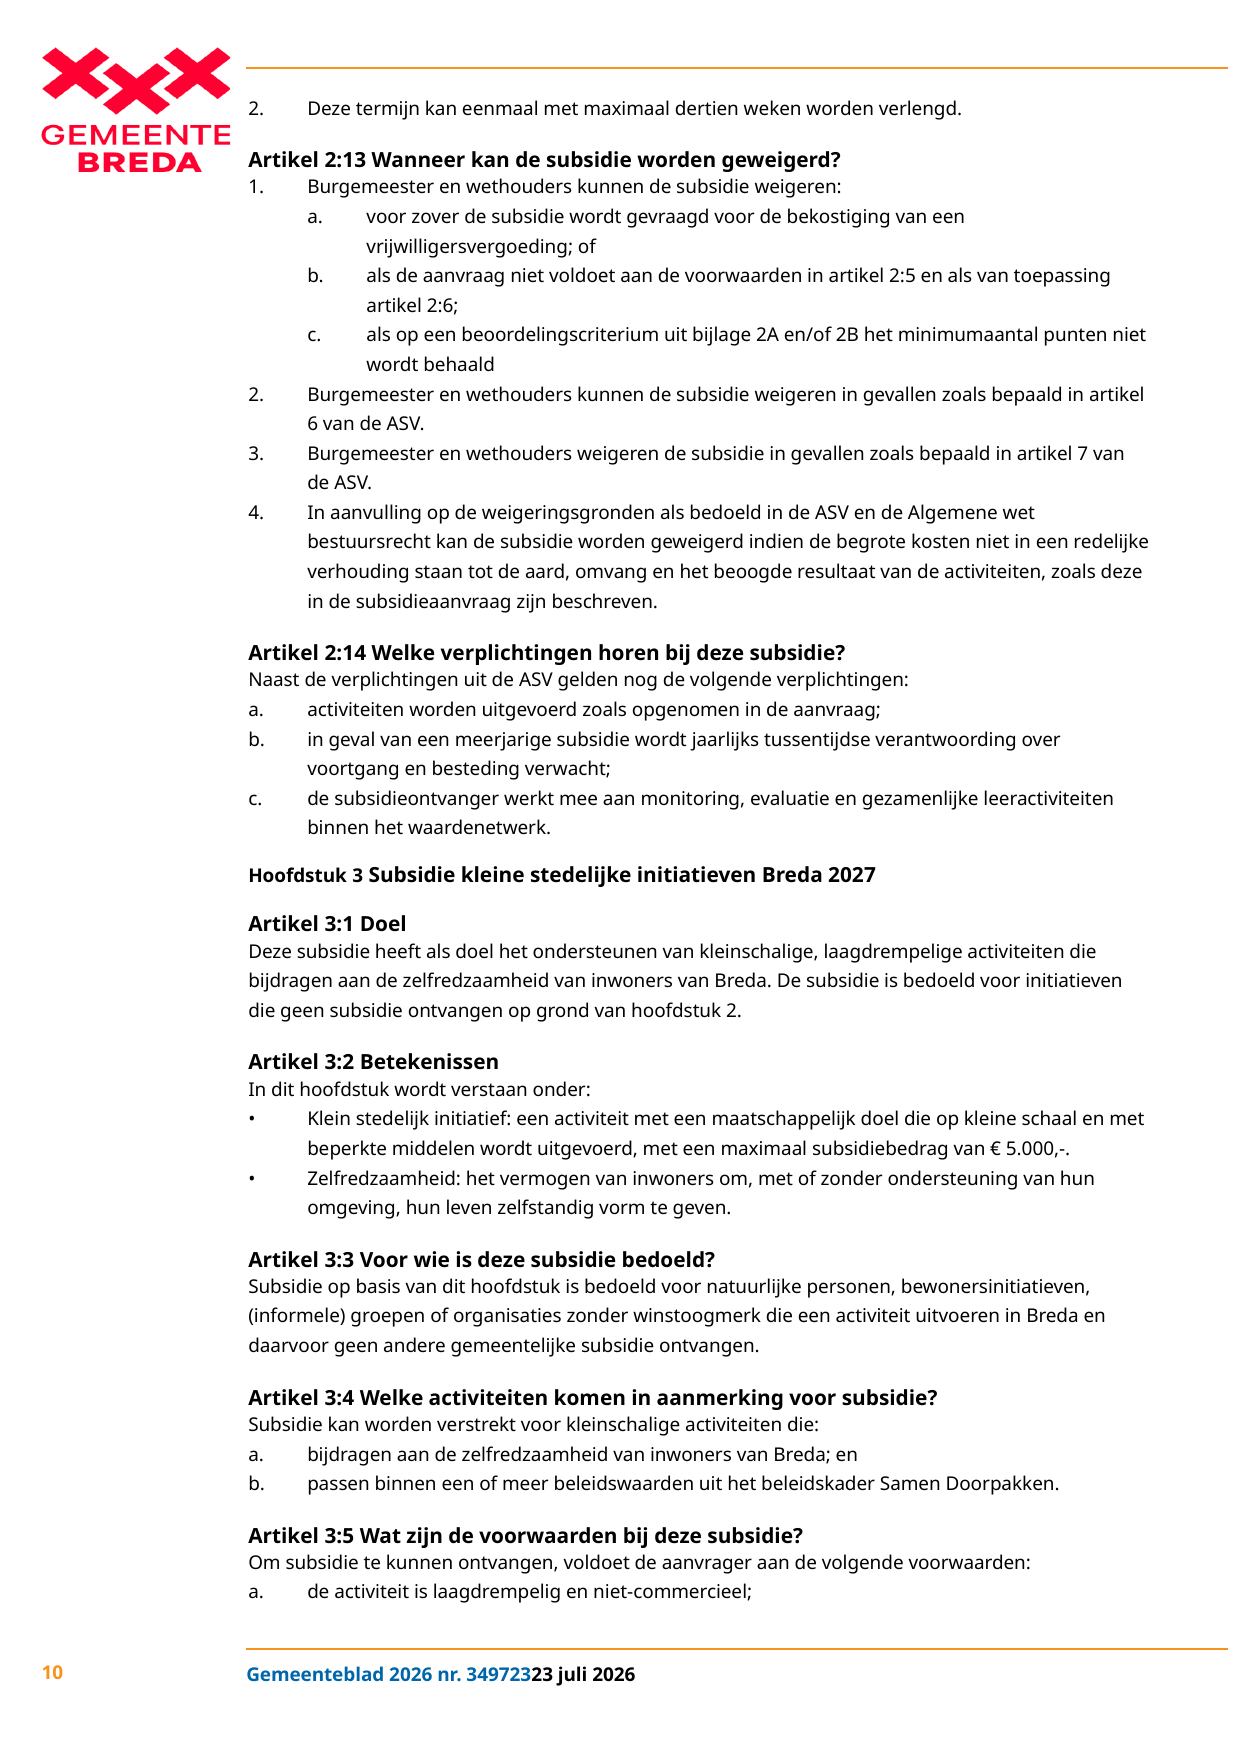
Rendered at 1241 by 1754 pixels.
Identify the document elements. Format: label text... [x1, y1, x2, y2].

text Artikel 2:14 Welke verplichtingen horen bij deze subsidie? [248, 638, 1152, 667]
text Artikel 3:5 Wat zijn de voorwaarden bij deze subsidie? [248, 1521, 1152, 1549]
list passen binnen een of meer beleidswaarden uit het beleidskader Samen Doorpakken. [248, 1470, 1152, 1496]
text Artikel 3:3 Voor wie is deze subsidie bedoeld? [248, 1245, 1152, 1273]
list bijdragen aan de zelfredzaamheid van inwoners van Breda; en [248, 1441, 1152, 1466]
text Deze subsidie heeft als doel het ondersteunen van kleinschalige, laagdrempelige activiteiten die bijdragen aan de zelfredzaamheid van inwoners van Breda. De subsidie is bedoeld voor initiatieven die geen subsidie ontvangen op grond van hoofdstuk 2. [248, 938, 1152, 1023]
list Deze termijn kan eenmaal met maximaal dertien weken worden verlengd. [248, 95, 1152, 121]
list Klein stedelijk initiatief: een activiteit met een maatschappelijk doel die op kleine schaal en met beperkte middelen wordt uitgevoerd, met een maximaal subsidiebedrag van € 5.000,-. [248, 1106, 1152, 1161]
text Artikel 2:13 Wanneer kan de subsidie worden geweigerd? [248, 145, 1152, 174]
list in geval van een meerjarige subsidie wordt jaarlijks tussentijdse verantwoording over voortgang en besteding verwacht; [248, 726, 1152, 781]
list activiteiten worden uitgevoerd zoals opgenomen in de aanvraag; [248, 696, 1152, 722]
list de subsidieontvanger werkt mee aan monitoring, evaluatie en gezamenlijke leeractiviteiten binnen het waardenetwerk. [248, 785, 1152, 840]
text Subsidie kan worden verstrekt voor kleinschalige activiteiten die: [248, 1411, 1152, 1437]
text Artikel 3:2 Betekenissen [248, 1047, 1152, 1076]
picture [41, 47, 231, 172]
list Burgemeester en wethouders kunnen de subsidie weigeren: [248, 174, 1152, 199]
list als op een beoordelingscriterium uit bijlage 2A en/of 2B het minimumaantal punten niet wordt behaald [307, 322, 1152, 377]
text In dit hoofdstuk wordt verstaan onder: [248, 1076, 1152, 1102]
list Burgemeester en wethouders weigeren de subsidie in gevallen zoals bepaald in artikel 7 van de ASV. [248, 440, 1152, 495]
text Artikel 3:4 Welke activiteiten komen in aanmerking voor subsidie? [248, 1383, 1152, 1411]
text Naast de verplichtingen uit de ASV gelden nog de volgende verplichtingen: [248, 667, 1152, 692]
list In aanvulling op de weigeringsgronden als bedoeld in de ASV en de Algemene wet bestuursrecht kan de subsidie worden geweigerd indien de begrote kosten niet in een redelijke verhouding staan tot de aard, omvang en het beoogde resultaat van de activiteiten, zoals deze in de subsidieaanvraag zijn beschreven. [248, 499, 1152, 613]
text Artikel 3:1 Doel [248, 909, 1152, 938]
list Burgemeester en wethouders kunnen de subsidie weigeren in gevallen zoals bepaald in artikel 6 van de ASV. [248, 381, 1152, 436]
text Subsidie op basis van dit hoofdstuk is bedoeld voor natuurlijke personen, bewonersinitiatieven, (informele) groepen of organisaties zonder winstoogmerk die een activiteit uitvoeren in Breda en daarvoor geen andere gemeentelijke subsidie ontvangen. [248, 1273, 1152, 1358]
list als de aanvraag niet voldoet aan de voorwaarden in artikel 2:5 en als van toepassing artikel 2:6; [307, 262, 1152, 318]
text Hoofdstuk 3 Subsidie kleine stedelijke initiatieven Breda 2027 [248, 860, 1152, 889]
list voor zover de subsidie wordt gevraagd voor de bekostiging van een vrijwilligersvergoeding; of [307, 203, 1152, 258]
text Om subsidie te kunnen ontvangen, voldoet de aanvrager aan de volgende voorwaarden: [248, 1549, 1152, 1575]
list de activiteit is laagdrempelig en niet-commercieel; [248, 1579, 1152, 1604]
list Zelfredzaamheid: het vermogen van inwoners om, met of zonder ondersteuning van hun omgeving, hun leven zelfstandig vorm te geven. [248, 1165, 1152, 1220]
